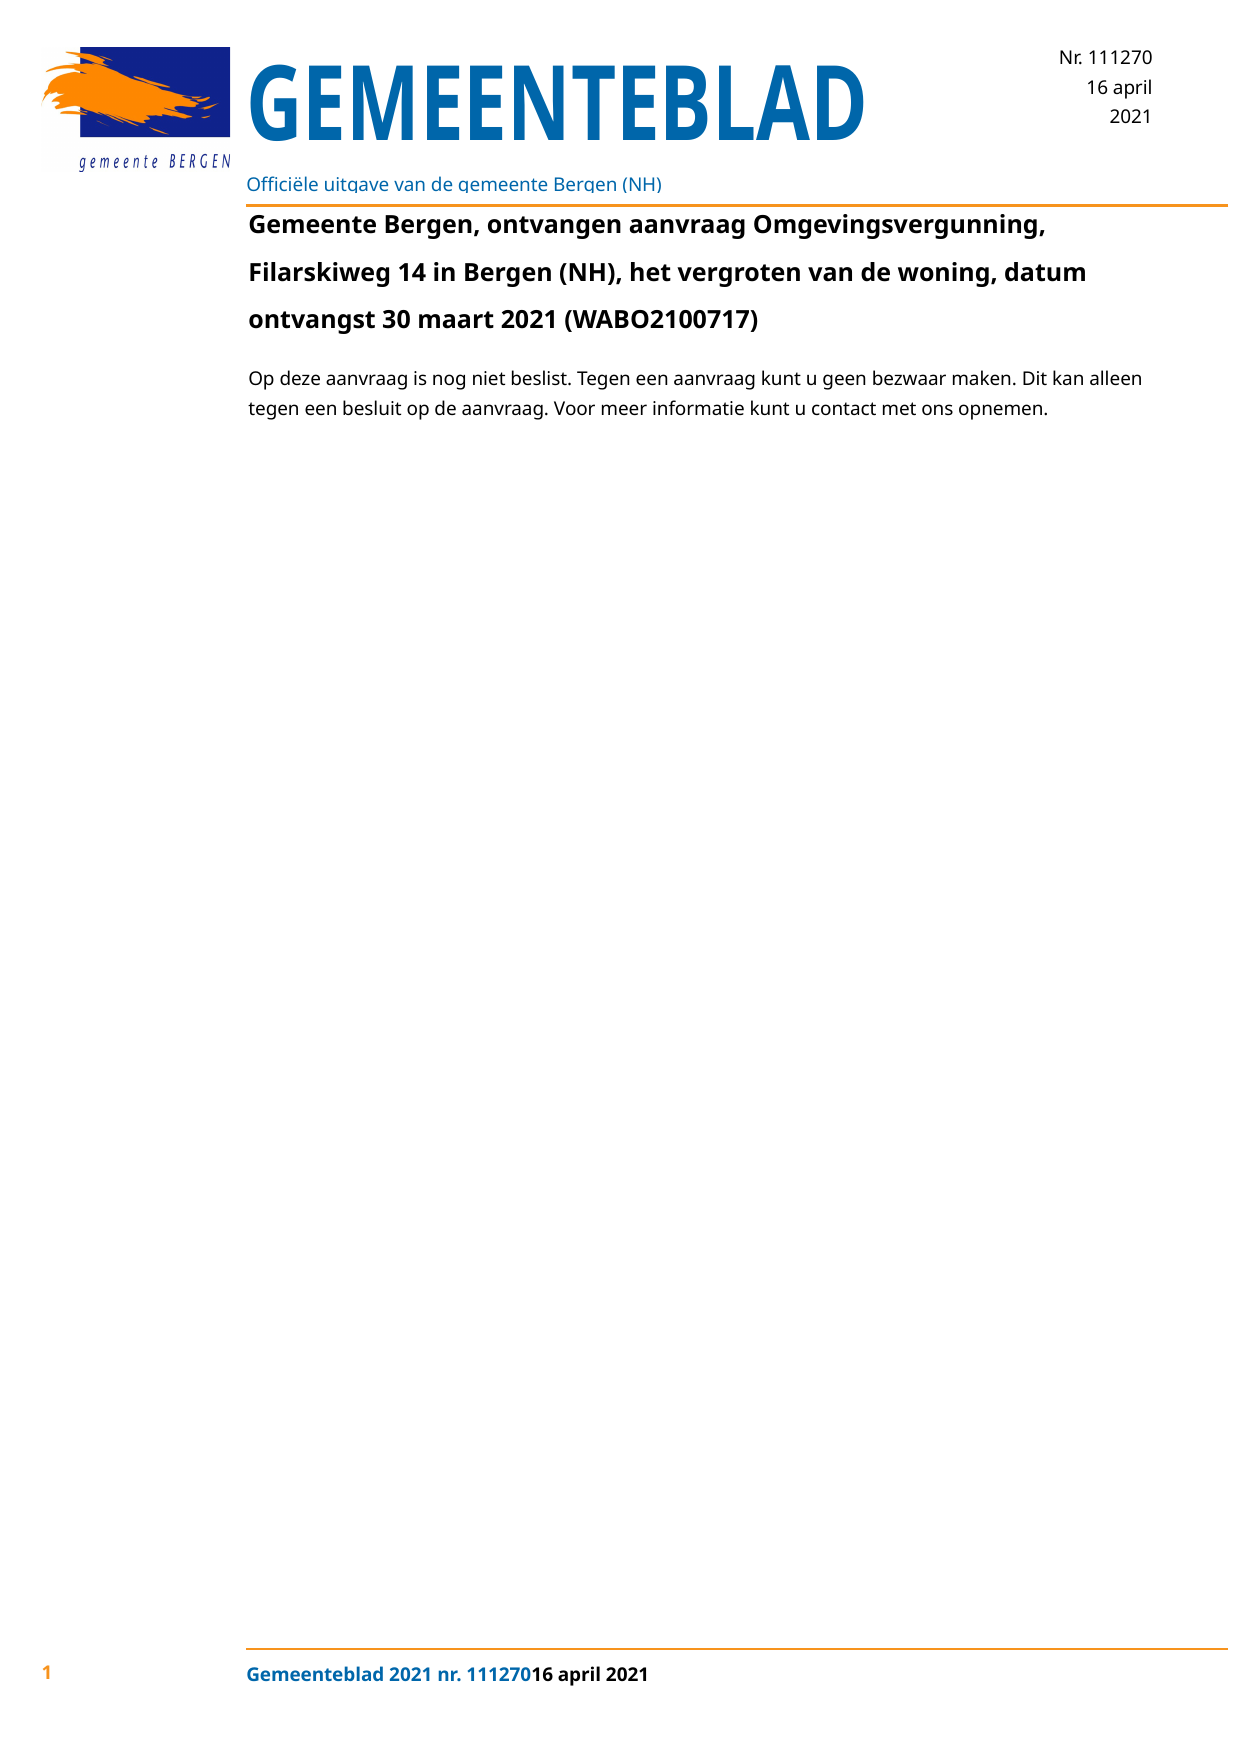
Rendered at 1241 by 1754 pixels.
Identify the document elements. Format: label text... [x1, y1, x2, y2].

text Gemeente Bergen, ontvangen aanvraag Omgevingsvergunning, Filarskiweg 14 in Bergen (NH), het vergroten van de woning, datum ontvangst 30 maart 2021 (WABO2100717) [248, 207, 1152, 336]
text Op deze aanvraag is nog niet beslist. Tegen een aanvraag kunt u geen bezwaar maken. Dit kan alleen tegen een besluit op de aanvraag. Voor meer informatie kunt u contact met ons opnemen. [248, 366, 1152, 421]
picture [41, 47, 231, 172]
